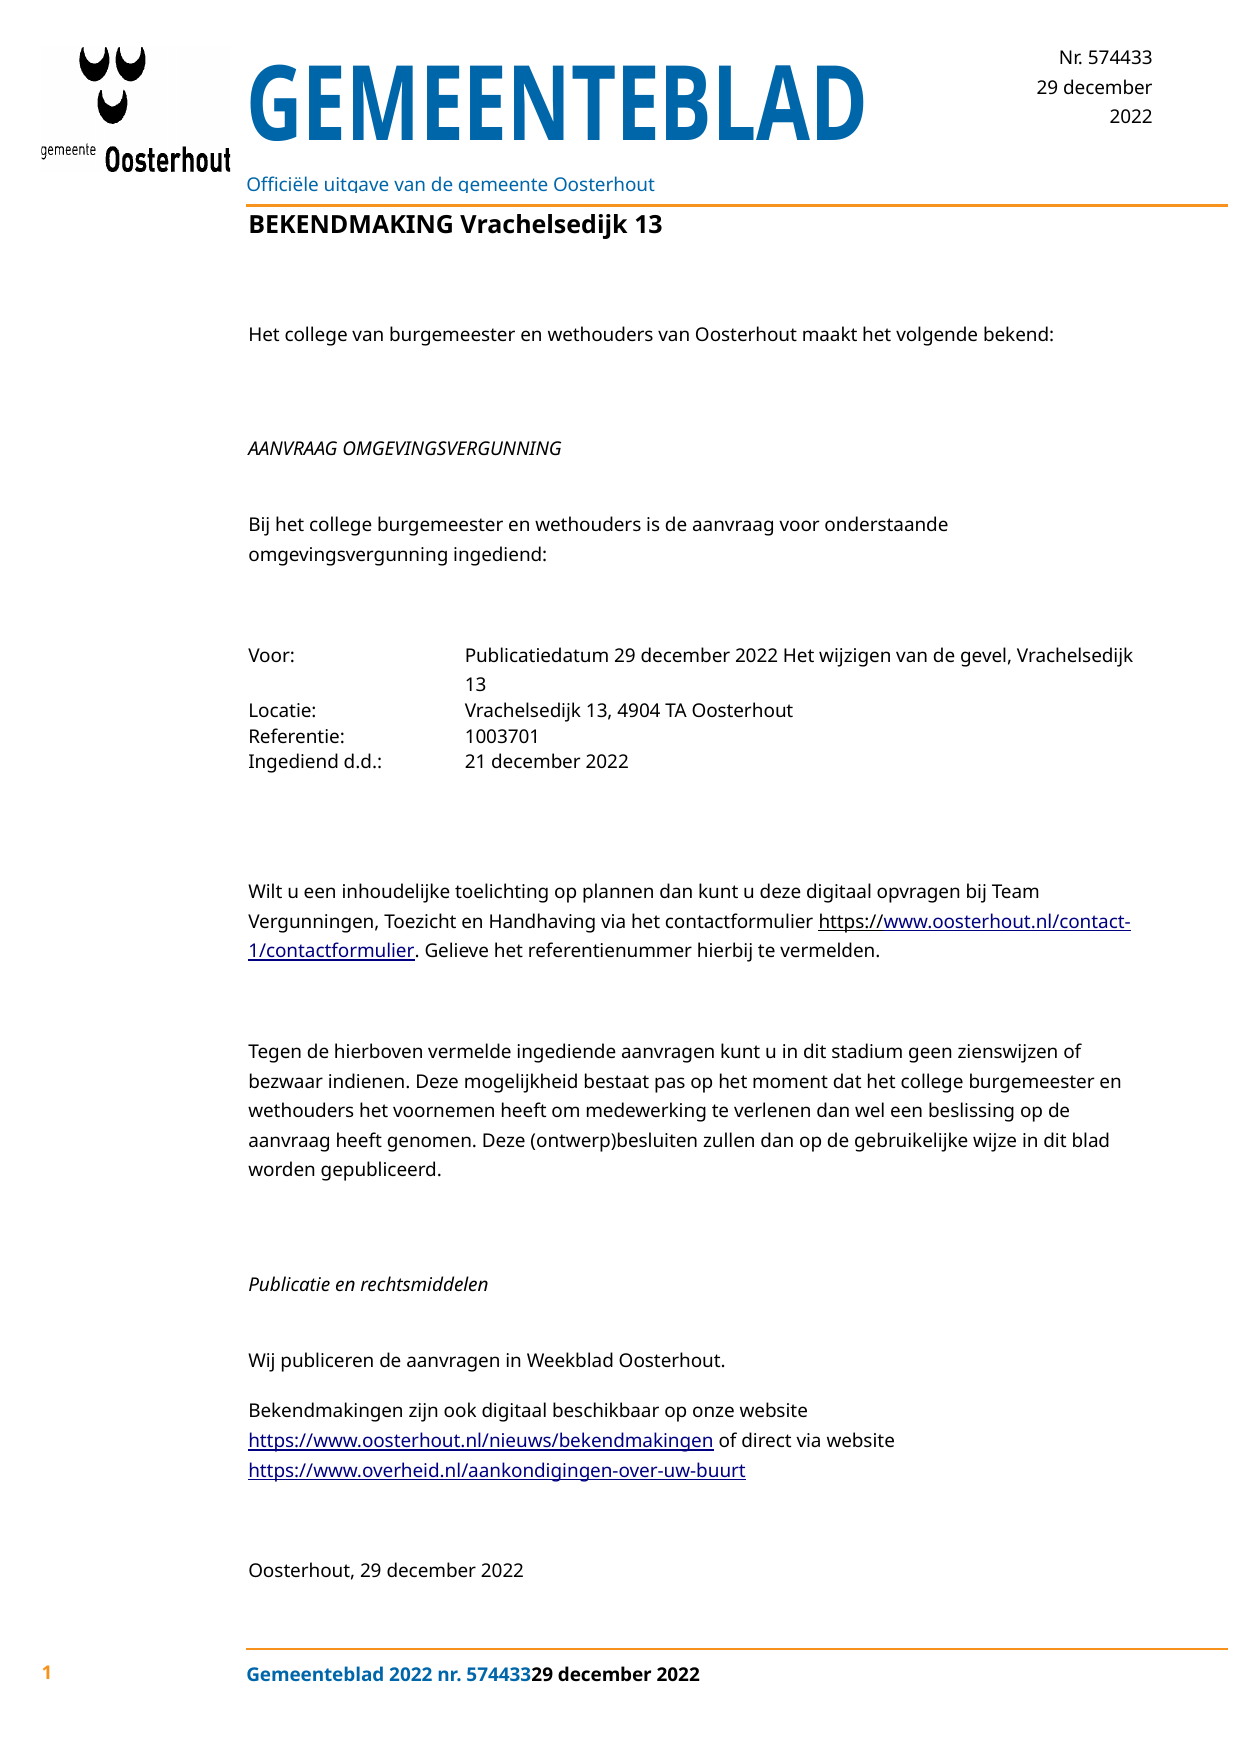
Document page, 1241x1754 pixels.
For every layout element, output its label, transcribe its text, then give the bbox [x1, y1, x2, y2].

text Wij publiceren de aanvragen in Weekblad Oosterhout. [248, 1347, 1152, 1373]
text Tegen de hierboven vermelde ingediende aanvragen kunt u in dit stadium geen zienswijzen of bezwaar indienen. Deze mogelijkheid bestaat pas op het moment dat het college burgemeester en wethouders het voornemen heeft om medewerking te verlenen dan wel een beslissing op de aanvraag heeft genomen. Deze (ontwerp)besluiten zullen dan op de gebruikelijke wijze in dit blad worden gepubliceerd. [248, 1038, 1152, 1182]
text Wilt u een inhoudelijke toelichting op plannen dan kunt u deze digitaal opvragen bij Team Vergunningen, Toezicht en Handhaving via het contactformulier https://www.oosterhout.nl/contact-1/contactformulier. Gelieve het referentienummer hierbij te vermelden. [248, 878, 1152, 963]
table_cell 21 december 2022 [465, 749, 1152, 774]
table_cell Vrachelsedijk 13, 4904 TA Oosterhout [465, 697, 1152, 723]
picture [41, 47, 231, 172]
table_cell 1003701 [465, 723, 1152, 748]
text Het college van burgemeester en wethouders van Oosterhout maakt het volgende bekend: [248, 321, 1152, 346]
text Oosterhout, 29 december 2022 [248, 1558, 1152, 1583]
text Publicatie en rechtsmiddelen [248, 1271, 1152, 1297]
text Bij het college burgemeester en wethouders is de aanvraag voor onderstaande omgevingsvergunning ingediend: [248, 511, 1152, 567]
text Bekendmakingen zijn ook digitaal beschikbaar op onze website https://www.oosterhout.nl/nieuws/bekendmakingen of direct via website https://www.overheid.nl/aankondigingen-over-uw-buurt [248, 1398, 1152, 1482]
text BEKENDMAKING Vrachelsedijk 13 [248, 207, 1152, 241]
text AANVRAAG OMGEVINGSVERGUNNING [248, 435, 1152, 461]
table_cell Locatie: [248, 697, 464, 723]
table_cell Referentie: [248, 723, 464, 748]
table_cell Ingediend d.d.: [248, 749, 464, 774]
table_header Publicatiedatum 29 december 2022 Het wijzigen van de gevel, Vrachelsedijk 13 [465, 642, 1152, 697]
table_header Voor: [248, 642, 464, 697]
